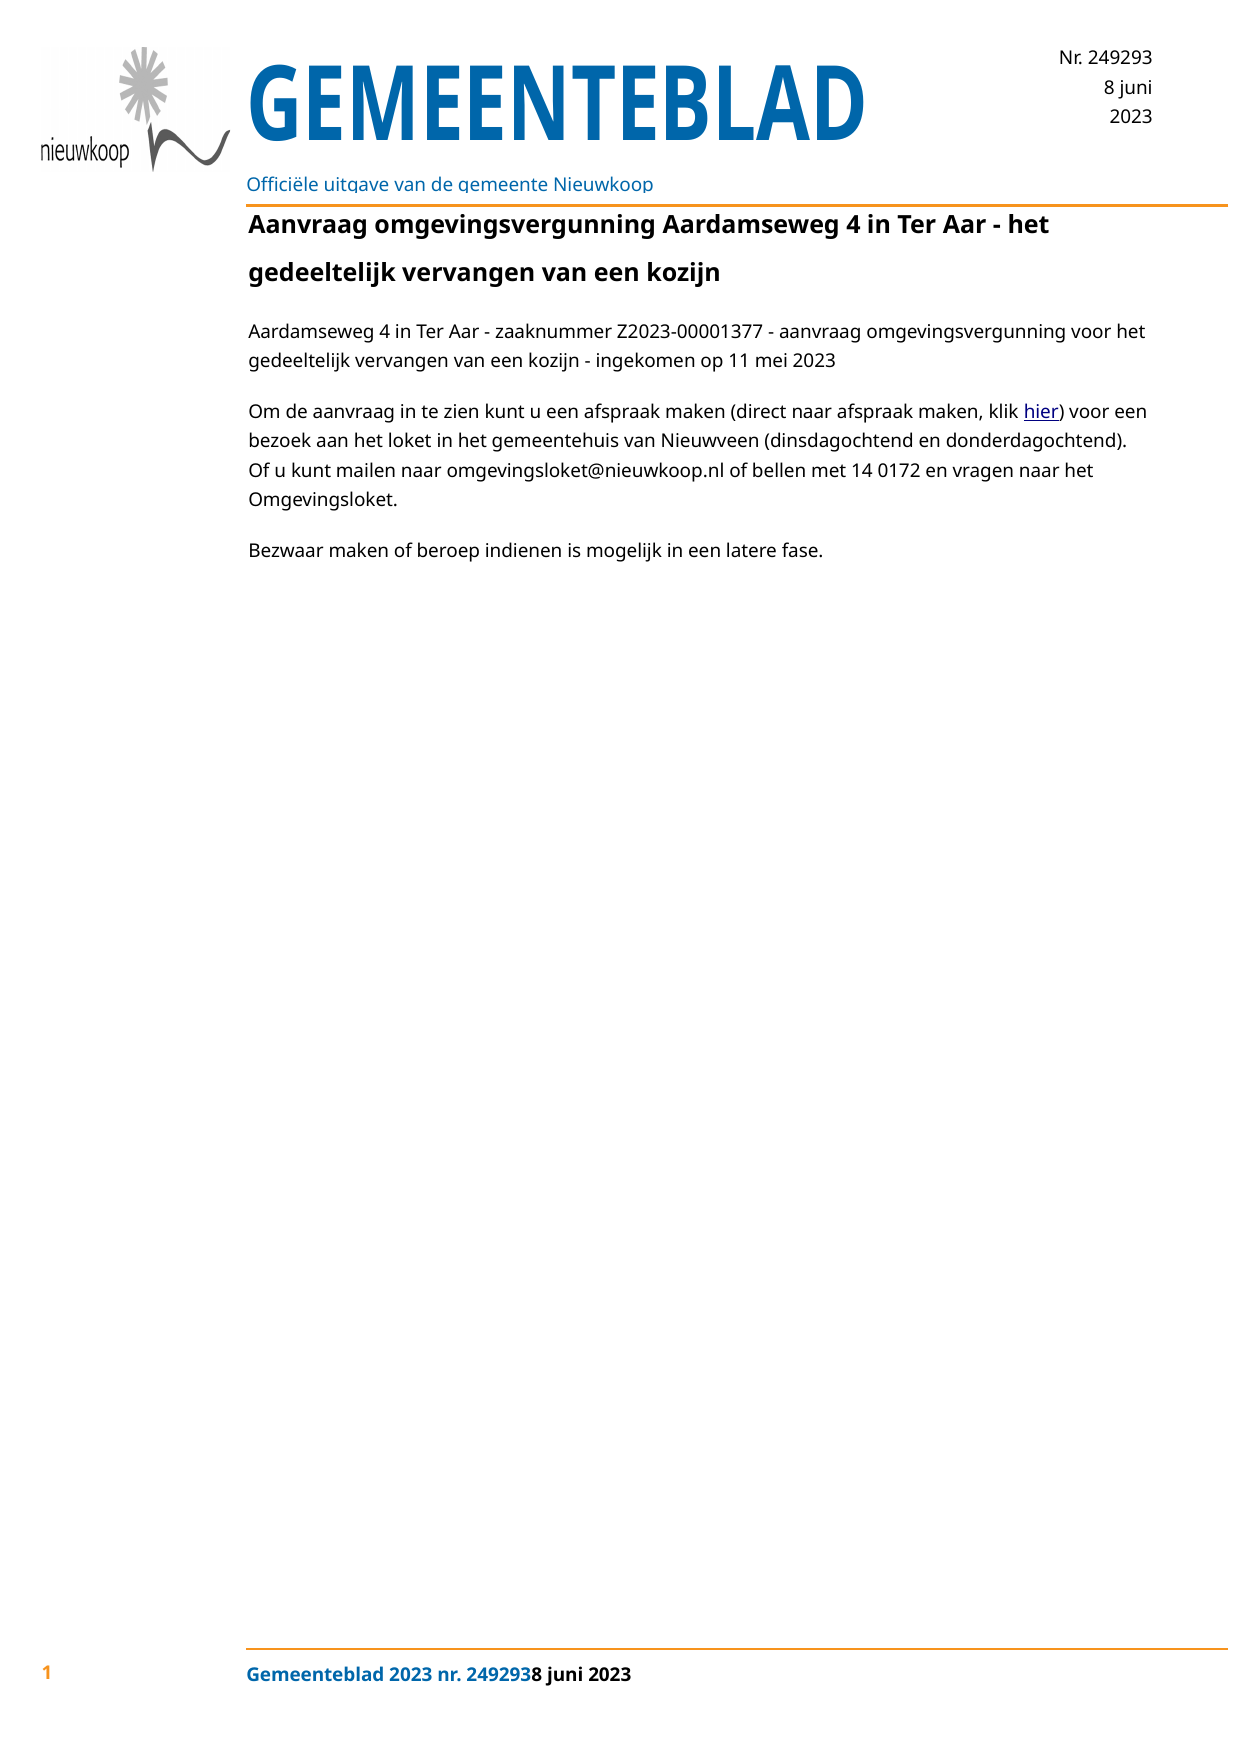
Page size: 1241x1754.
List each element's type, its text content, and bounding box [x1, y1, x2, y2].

text Bezwaar maken of beroep indienen is mogelijk in een latere fase. [248, 537, 1152, 563]
text Aanvraag omgevingsvergunning Aardamseweg 4 in Ter Aar - het gedeeltelijk vervangen van een kozijn [248, 207, 1152, 288]
text Om de aanvraag in te zien kunt u een afspraak maken (direct naar afspraak maken, klik hier) voor een bezoek aan het loket in het gemeentehuis van Nieuwveen (dinsdagochtend en donderdagochtend). Of u kunt mailen naar omgevingsloket@nieuwkoop.nl of bellen met 14 0172 en vragen naar het Omgevingsloket. [248, 398, 1152, 512]
picture [41, 47, 231, 172]
text Aardamseweg 4 in Ter Aar - zaaknummer Z2023-00001377 - aanvraag omgevingsvergunning voor het gedeeltelijk vervangen van een kozijn - ingekomen op 11 mei 2023 [248, 318, 1152, 373]
